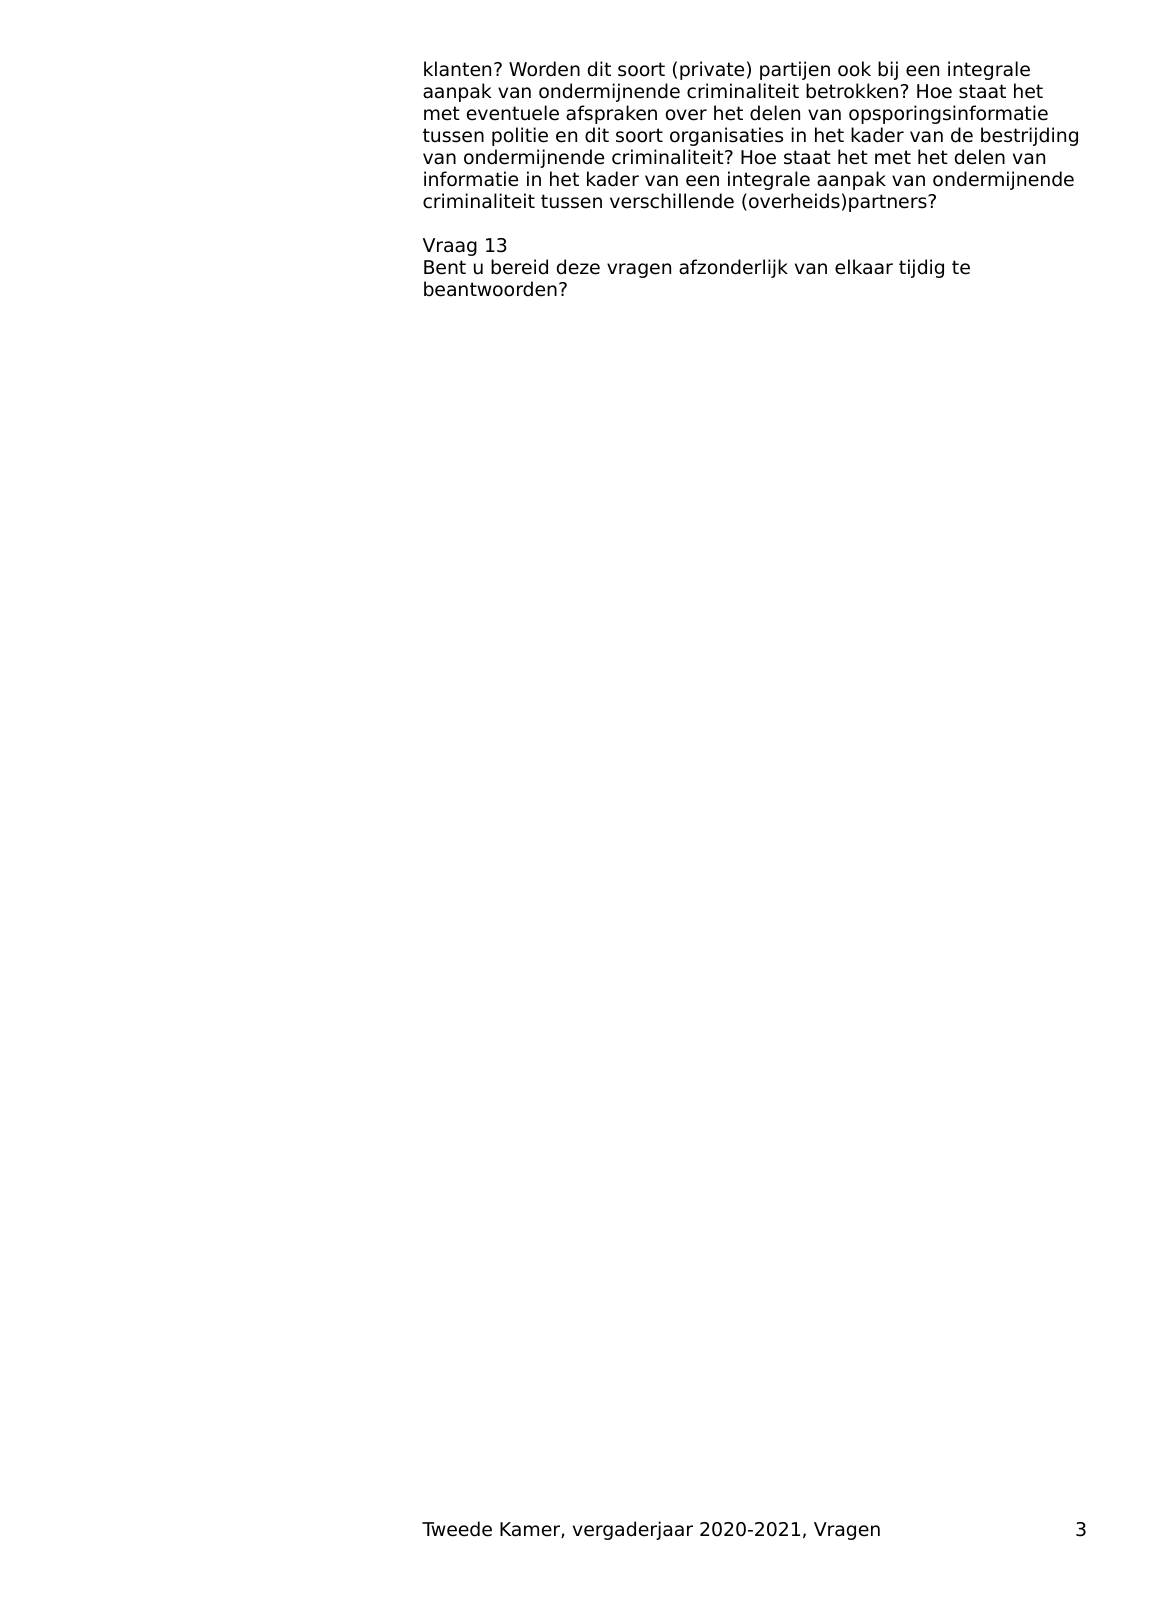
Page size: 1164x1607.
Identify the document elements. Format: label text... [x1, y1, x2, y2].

text Vraag 13 [422, 235, 1087, 257]
text Bent u bereid deze vragen afzonderlijk van elkaar tijdig te beantwoorden? [422, 257, 1087, 301]
text klanten? Worden dit soort (private) partijen ook bij een integrale aanpak van ondermijnende criminaliteit betrokken? Hoe staat het met eventuele afspraken over het delen van opsporingsinformatie tussen politie en dit soort organisaties in het kader van de bestrijding van ondermijnende criminaliteit? Hoe staat het met het delen van informatie in het kader van een integrale aanpak van ondermijnende criminaliteit tussen verschillende (overheids)partners? [422, 59, 1087, 213]
